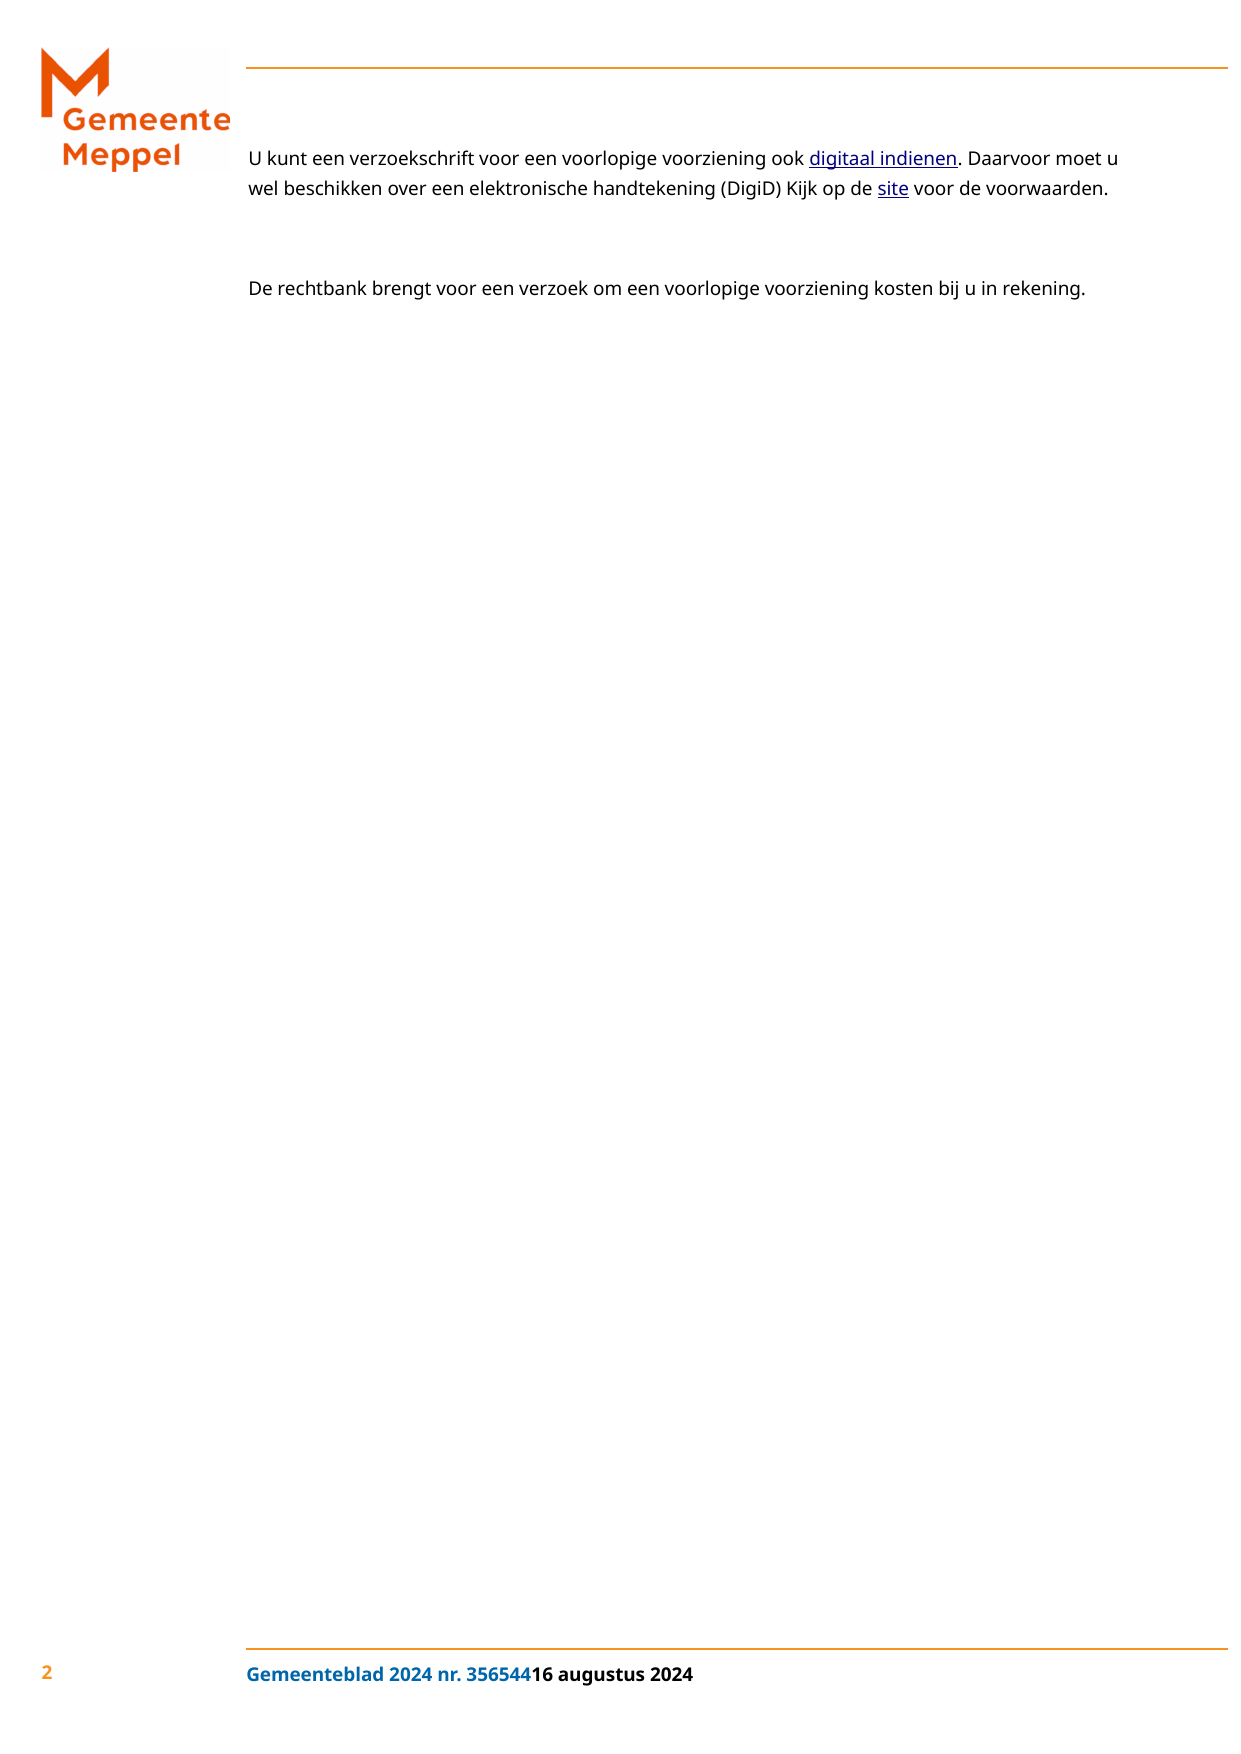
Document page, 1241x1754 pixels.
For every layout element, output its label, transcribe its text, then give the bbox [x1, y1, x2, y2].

text U kunt een verzoekschrift voor een voorlopige voorziening ook digitaal indienen. Daarvoor moet u wel beschikken over een elektronische handtekening (DigiD) Kijk op de site voor de voorwaarden. [248, 145, 1152, 201]
text De rechtbank brengt voor een verzoek om een voorlopige voorziening kosten bij u in rekening. [248, 276, 1152, 301]
picture [41, 47, 231, 172]
